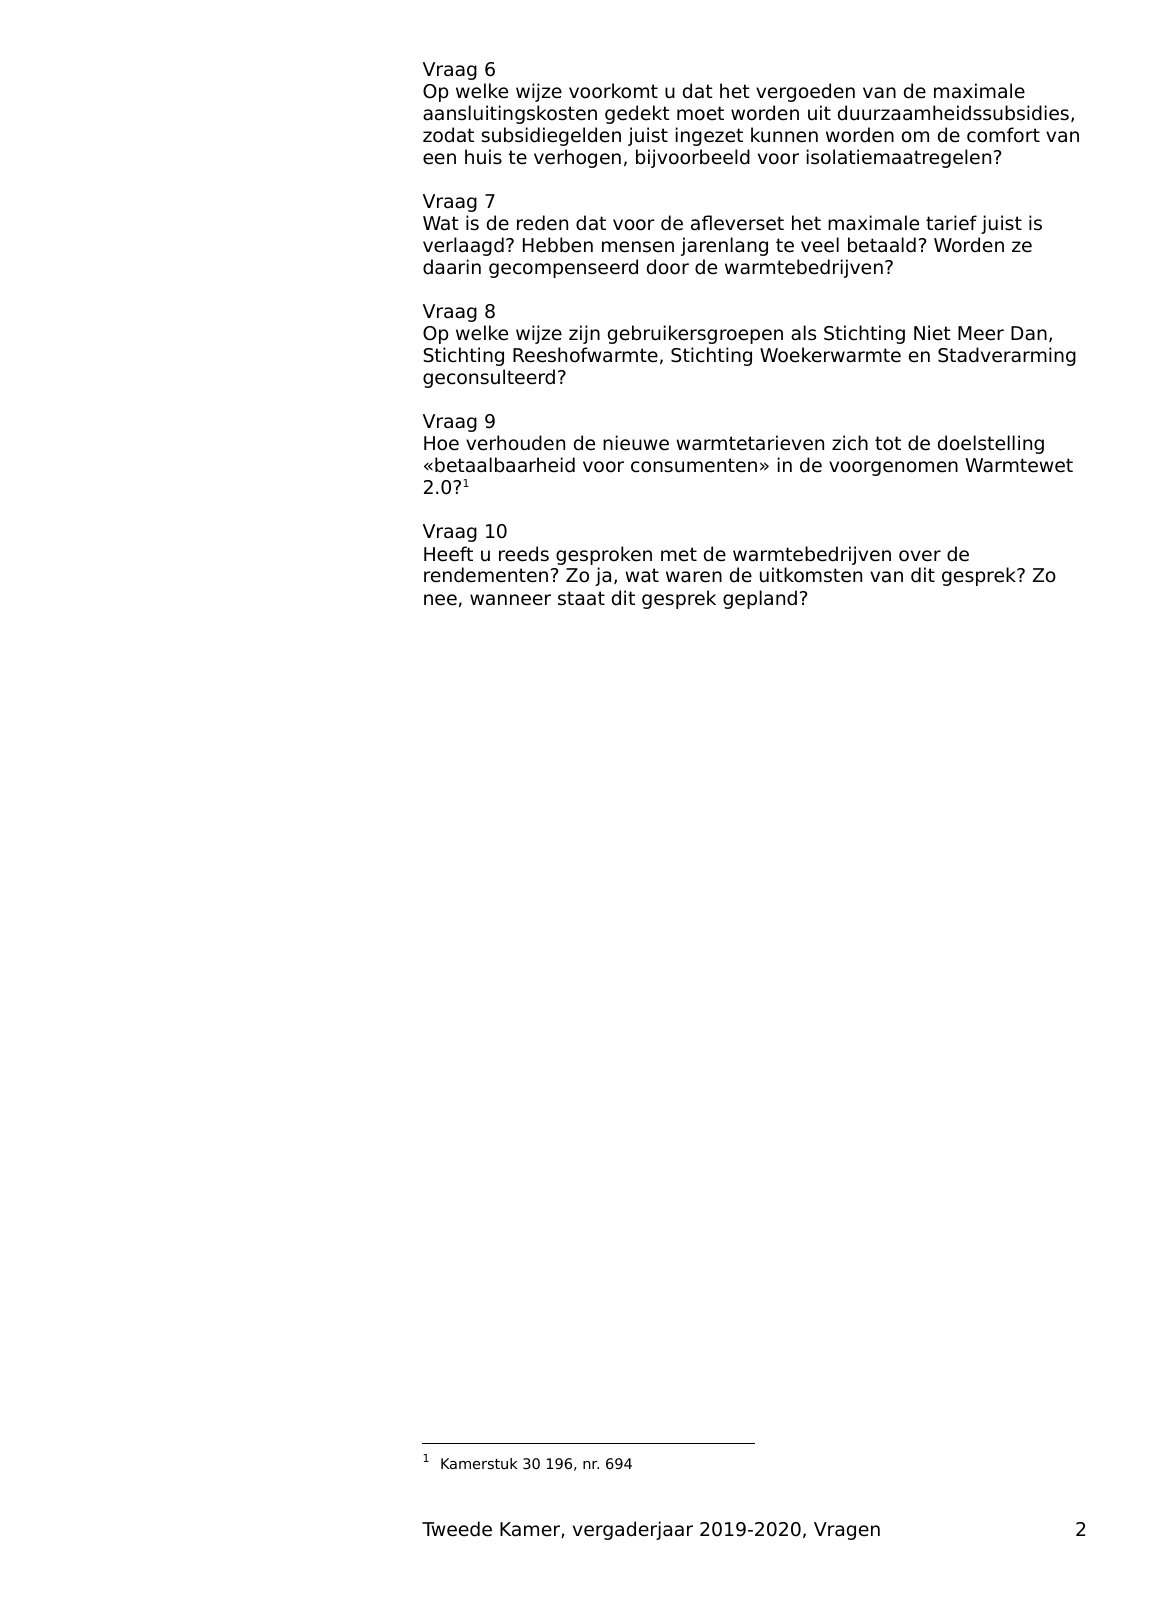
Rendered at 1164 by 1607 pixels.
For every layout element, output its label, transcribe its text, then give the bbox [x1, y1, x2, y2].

text Hoe verhouden de nieuwe warmtetarieven zich tot de doelstelling «betaalbaarheid voor consumenten» in de voorgenomen Warmtewet 2.0? [422, 433, 1087, 499]
text Vraag 10 [422, 521, 1087, 543]
text Heeft u reeds gesproken met de warmtebedrijven over de rendementen? Zo ja, wat waren de uitkomsten van dit gesprek? Zo nee, wanneer staat dit gesprek gepland? [422, 543, 1087, 609]
text Op welke wijze voorkomt u dat het vergoeden van de maximale aansluitingskosten gedekt moet worden uit duurzaamheidssubsidies, zodat subsidiegelden juist ingezet kunnen worden om de comfort van een huis te verhogen, bijvoorbeeld voor isolatiemaatregelen? [422, 81, 1087, 169]
text Vraag 8 [422, 301, 1087, 323]
text Wat is de reden dat voor de afleverset het maximale tarief juist is verlaagd? Hebben mensen jarenlang te veel betaald? Worden ze daarin gecompenseerd door de warmtebedrijven? [422, 213, 1087, 279]
text Vraag 9 [422, 411, 1087, 433]
text Kamerstuk 30 196, nr. 694 [422, 1452, 1087, 1474]
text Vraag 6 [422, 59, 1087, 81]
text Op welke wijze zijn gebruikersgroepen als Stichting Niet Meer Dan, Stichting Reeshofwarmte, Stichting Woekerwarmte en Stadverarming geconsulteerd? [422, 323, 1087, 389]
text Vraag 7 [422, 191, 1087, 213]
